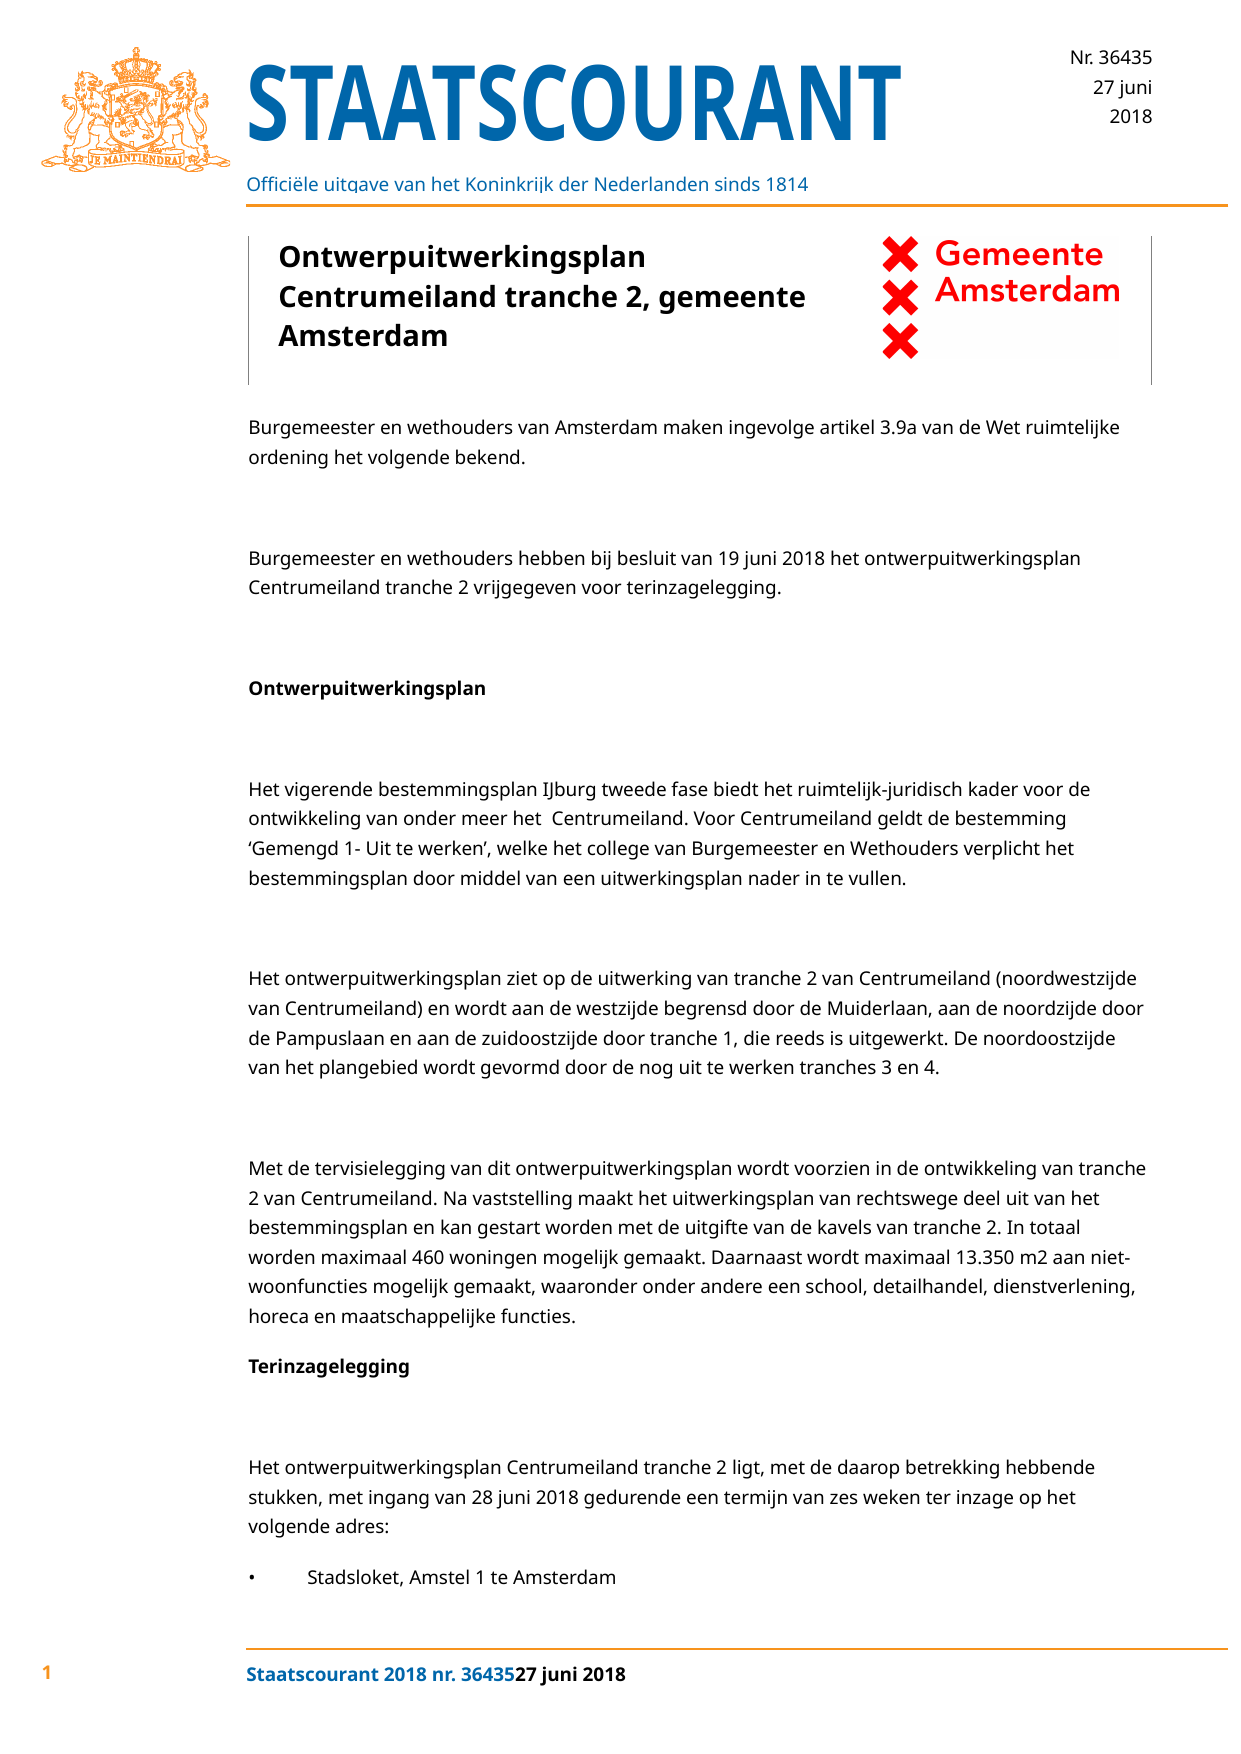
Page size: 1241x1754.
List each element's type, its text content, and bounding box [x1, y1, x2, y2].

table_header Ontwerpuitwerkingsplan Centrumeiland tranche 2, gemeente Amsterdam [249, 236, 850, 385]
text Ontwerpuitwerkingsplan [248, 675, 1152, 701]
text Het vigerende bestemmingsplan IJburg tweede fase biedt het ruimtelijk-juridisch kader voor de ontwikkeling van onder meer het Centrumeiland. Voor Centrumeiland geldt de bestemming ‘Gemengd 1- Uit te werken’, welke het college van Burgemeester en Wethouders verplicht het bestemmingsplan door middel van een uitwerkingsplan nader in te vullen. [248, 776, 1152, 890]
text Burgemeester en wethouders van Amsterdam maken ingevolge artikel 3.9a van de Wet ruimtelijke ordening het volgende bekend. [248, 414, 1152, 469]
text Terinzagelegging [248, 1353, 1152, 1379]
text Het ontwerpuitwerkingsplan ziet op de uitwerking van tranche 2 van Centrumeiland (noordwestzijde van Centrumeiland) en wordt aan de westzijde begrensd door de Muiderlaan, aan de noordzijde door de Pampuslaan en aan de zuidoostzijde door tranche 1, die reeds is uitgewerkt. De noordoostzijde van het plangebied wordt gevormd door de nog uit te werken tranches 3 en 4. [248, 966, 1152, 1080]
text Met de tervisielegging van dit ontwerpuitwerkingsplan wordt voorzien in de ontwikkeling van tranche 2 van Centrumeiland. Na vaststelling maakt het uitwerkingsplan van rechtswege deel uit van het bestemmingsplan en kan gestart worden met de uitgifte van de kavels van tranche 2. In totaal worden maximaal 460 woningen mogelijk gemaakt. Daarnaast wordt maximaal 13.350 m2 aan niet-woonfuncties mogelijk gemaakt, waaronder onder andere een school, detailhandel, dienstverlening, horeca en maatschappelijke functies. [248, 1155, 1152, 1329]
table_header [850, 236, 1151, 385]
picture [882, 236, 1119, 359]
text Burgemeester en wethouders hebben bij besluit van 19 juni 2018 het ontwerpuitwerkingsplan Centrumeiland tranche 2 vrijgegeven voor terinzagelegging. [248, 545, 1152, 600]
picture [41, 47, 231, 172]
list Stadsloket, Amstel 1 te Amsterdam [248, 1564, 1152, 1589]
text Het ontwerpuitwerkingsplan Centrumeiland tranche 2 ligt, met de daarop betrekking hebbende stukken, met ingang van 28 juni 2018 gedurende een termijn van zes weken ter inzage op het volgende adres: [248, 1454, 1152, 1539]
